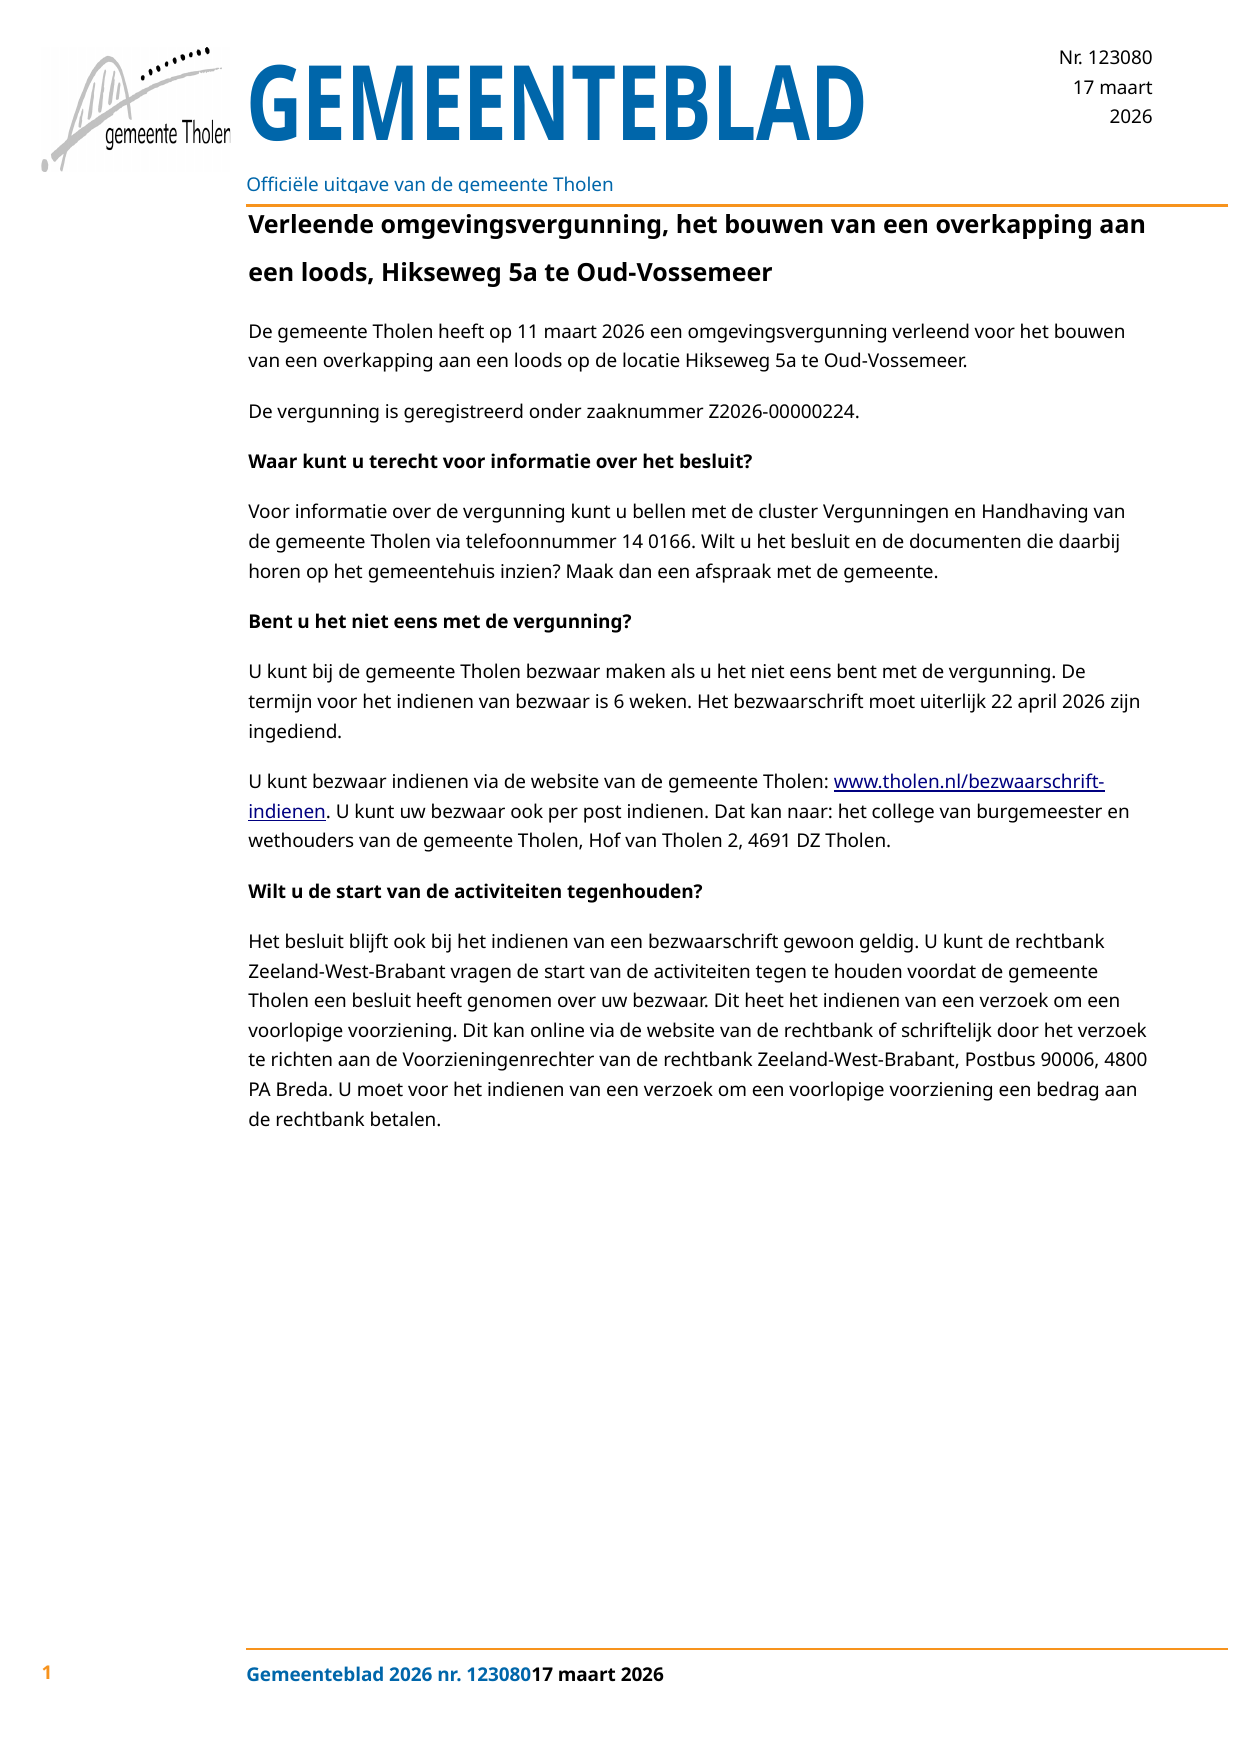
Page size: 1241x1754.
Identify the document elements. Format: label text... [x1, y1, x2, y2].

text Voor informatie over de vergunning kunt u bellen met de cluster Vergunningen en Handhaving van de gemeente Tholen via telefoonnummer 14 0166. Wilt u het besluit en de documenten die daarbij horen op het gemeentehuis inzien? Maak dan een afspraak met de gemeente. [248, 499, 1152, 584]
picture [41, 47, 231, 172]
text Verleende omgevingsvergunning, het bouwen van een overkapping aan een loods, Hikseweg 5a te Oud-Vossemeer [248, 207, 1152, 288]
text U kunt bezwaar indienen via de website van de gemeente Tholen: www.tholen.nl/bezwaarschrift-indienen. U kunt uw bezwaar ook per post indienen. Dat kan naar: het college van burgemeester en wethouders van de gemeente Tholen, Hof van Tholen 2, 4691 DZ Tholen. [248, 768, 1152, 853]
text Waar kunt u terecht voor informatie over het besluit? [248, 448, 1152, 474]
text Het besluit blijft ook bij het indienen van een bezwaarschrift gewoon geldig. U kunt de rechtbank Zeeland-West-Brabant vragen de start van de activiteiten tegen te houden voordat de gemeente Tholen een besluit heeft genomen over uw bezwaar. Dit heet het indienen van een verzoek om een voorlopige voorziening. Dit kan online via de website van de rechtbank of schriftelijk door het verzoek te richten aan de Voorzieningenrechter van de rechtbank Zeeland-West-Brabant, Postbus 90006, 4800 PA Breda. U moet voor het indienen van een verzoek om een voorlopige voorziening een bedrag aan de rechtbank betalen. [248, 928, 1152, 1132]
text Wilt u de start van de activiteiten tegenhouden? [248, 878, 1152, 904]
text De vergunning is geregistreerd onder zaaknummer Z2026-00000224. [248, 398, 1152, 424]
text U kunt bij de gemeente Tholen bezwaar maken als u het niet eens bent met de vergunning. De termijn voor het indienen van bezwaar is 6 weken. Het bezwaarschrift moet uiterlijk 22 april 2026 zijn ingediend. [248, 659, 1152, 744]
text Bent u het niet eens met de vergunning? [248, 608, 1152, 634]
text De gemeente Tholen heeft op 11 maart 2026 een omgevingsvergunning verleend voor het bouwen van een overkapping aan een loods op de locatie Hikseweg 5a te Oud-Vossemeer. [248, 318, 1152, 373]
